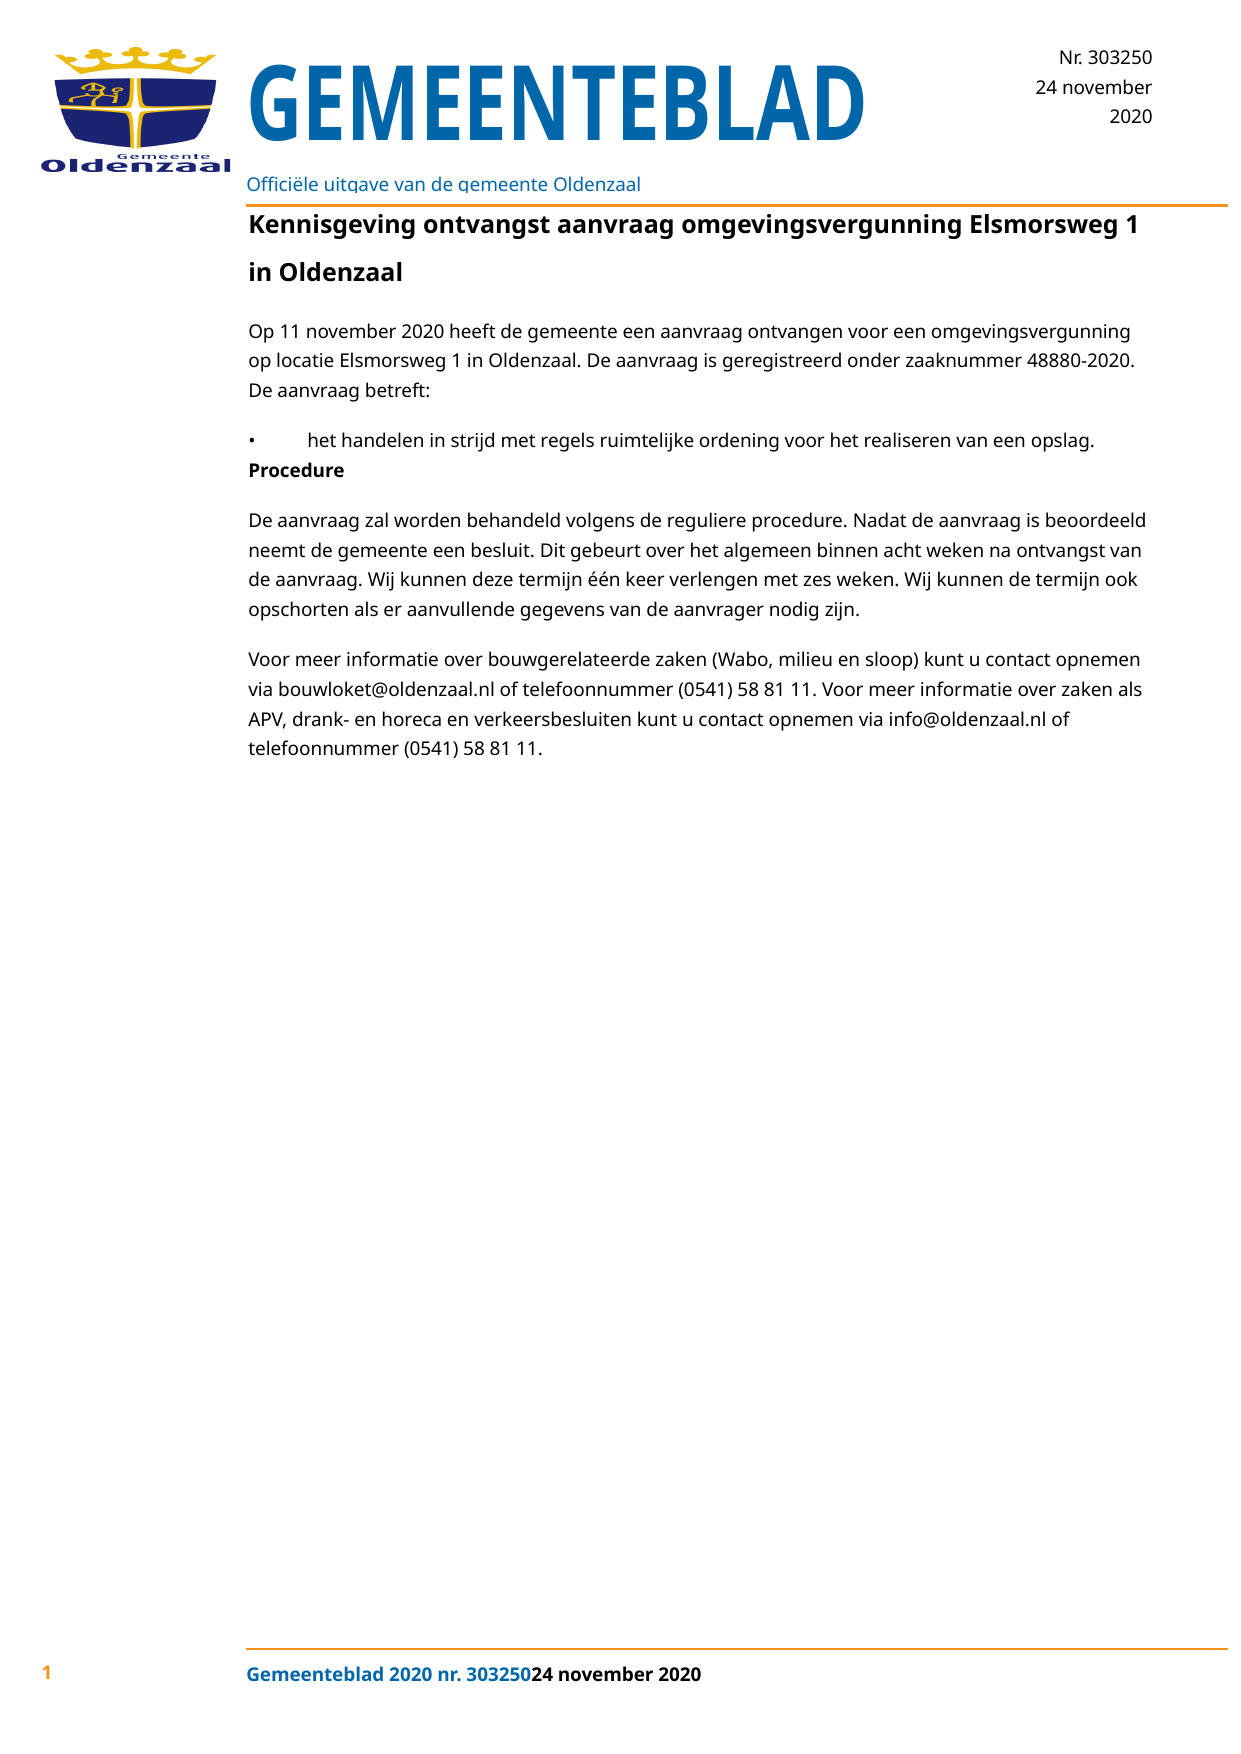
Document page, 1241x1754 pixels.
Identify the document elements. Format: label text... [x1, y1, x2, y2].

text Voor meer informatie over bouwgerelateerde zaken (Wabo, milieu en sloop) kunt u contact opnemen via bouwloket@oldenzaal.nl of telefoonnummer (0541) 58 81 11. Voor meer informatie over zaken als APV, drank- en horeca en verkeersbesluiten kunt u contact opnemen via info@oldenzaal.nl of telefoonnummer (0541) 58 81 11. [248, 647, 1152, 761]
text Op 11 november 2020 heeft de gemeente een aanvraag ontvangen voor een omgevingsvergunning op locatie Elsmorsweg 1 in Oldenzaal. De aanvraag is geregistreerd onder zaaknummer 48880-2020. De aanvraag betreft: [248, 318, 1152, 403]
picture [41, 47, 231, 172]
text Procedure [248, 457, 1152, 483]
text De aanvraag zal worden behandeld volgens de reguliere procedure. Nadat de aanvraag is beoordeeld neemt de gemeente een besluit. Dit gebeurt over het algemeen binnen acht weken na ontvangst van de aanvraag. Wij kunnen deze termijn één keer verlengen met zes weken. Wij kunnen de termijn ook opschorten als er aanvullende gegevens van de aanvrager nodig zijn. [248, 507, 1152, 622]
text Kennisgeving ontvangst aanvraag omgevingsvergunning Elsmorsweg 1 in Oldenzaal [248, 207, 1152, 288]
list het handelen in strijd met regels ruimtelijke ordening voor het realiseren van een opslag. [248, 427, 1152, 453]
